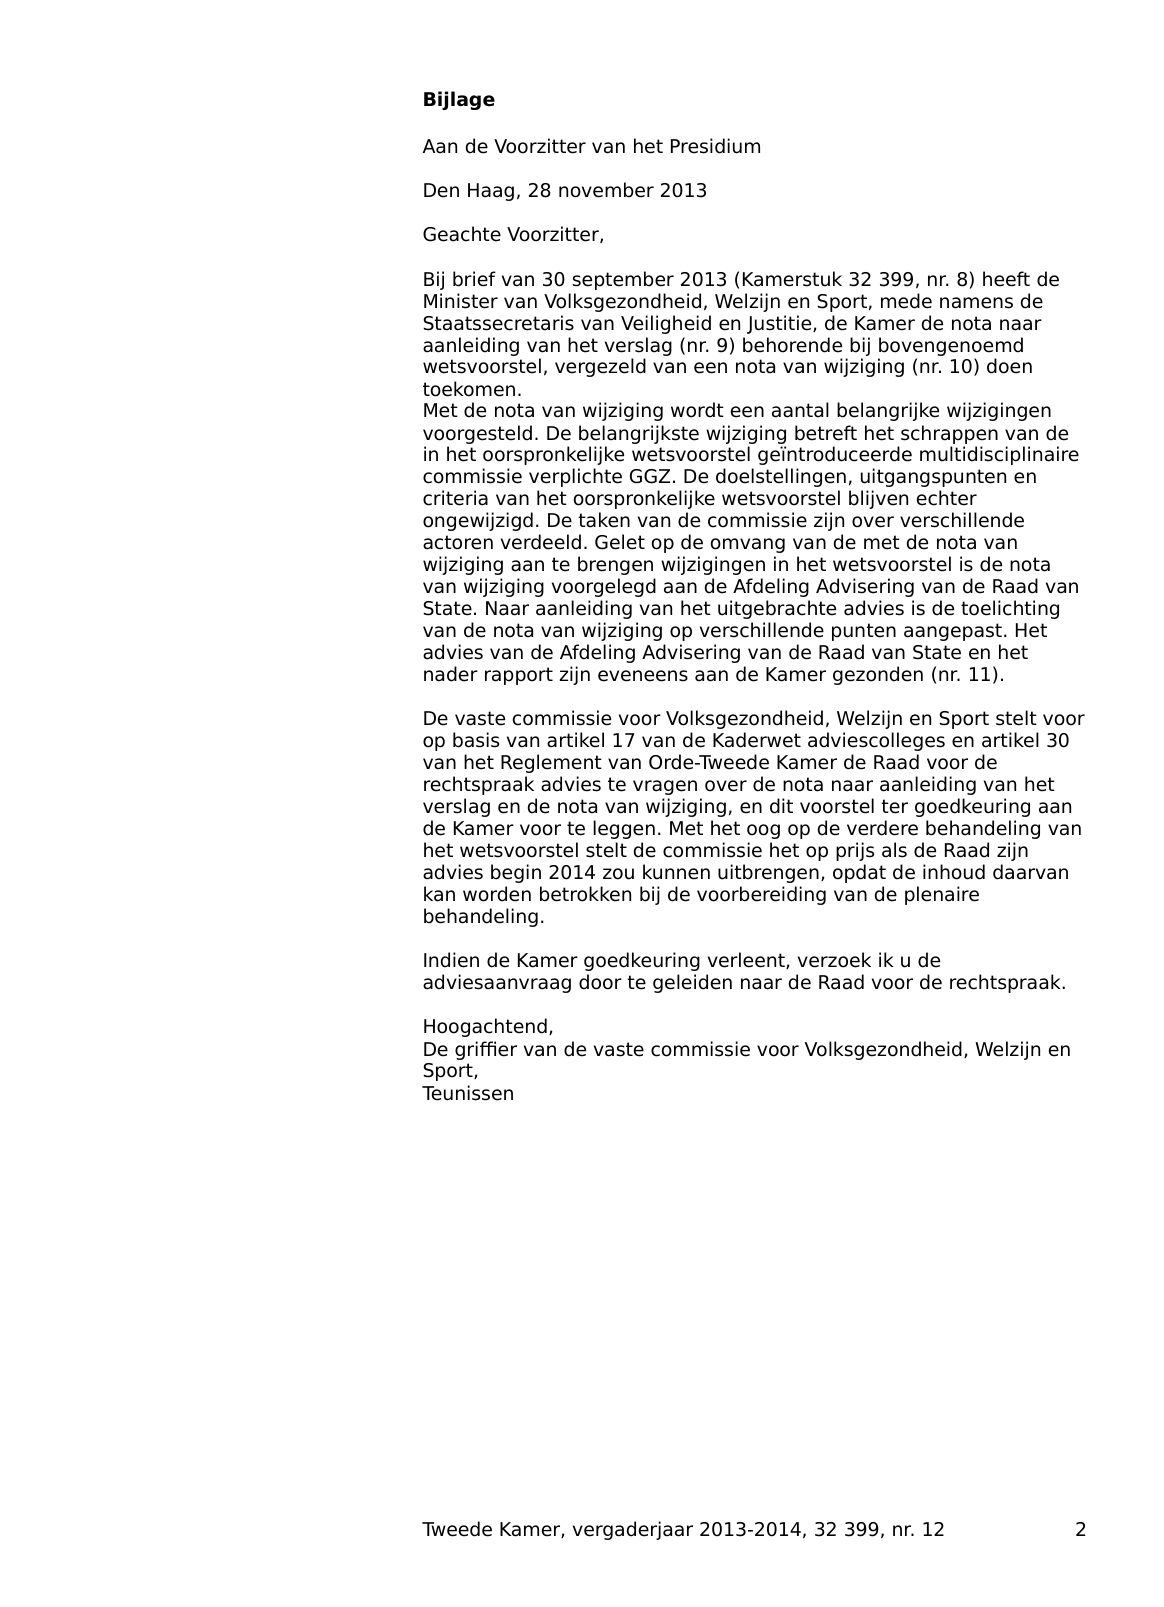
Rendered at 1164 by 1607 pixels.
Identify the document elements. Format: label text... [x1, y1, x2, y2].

text Geachte Voorzitter, [422, 224, 1087, 246]
subtitle Bijlage [77, 89, 1087, 111]
text Den Haag, 28 november 2013 [422, 180, 1087, 202]
text Indien de Kamer goedkeuring verleent, verzoek ik u de adviesaanvraag door te geleiden naar de Raad voor de rechtspraak. [422, 950, 1087, 994]
text Aan de Voorzitter van het Presidium [422, 136, 1087, 158]
text De griffier van de vaste commissie voor Volksgezondheid, Welzijn en Sport, Teunissen [422, 1038, 1087, 1104]
text De vaste commissie voor Volksgezondheid, Welzijn en Sport stelt voor op basis van artikel 17 van de Kaderwet adviescolleges en artikel 30 van het Reglement van Orde-Tweede Kamer de Raad voor de rechtspraak advies te vragen over de nota naar aanleiding van het verslag en de nota van wijziging, en dit voorstel ter goedkeuring aan de Kamer voor te leggen. Met het oog op de verdere behandeling van het wetsvoorstel stelt de commissie het op prijs als de Raad zijn advies begin 2014 zou kunnen uitbrengen, opdat de inhoud daarvan kan worden betrokken bij de voorbereiding van de plenaire behandeling. [422, 708, 1087, 928]
text Bij brief van 30 september 2013 (Kamerstuk 32 399, nr. 8) heeft de Minister van Volksgezondheid, Welzijn en Sport, mede namens de Staatssecretaris van Veiligheid en Justitie, de Kamer de nota naar aanleiding van het verslag (nr. 9) behorende bij bovengenoemd wetsvoorstel, vergezeld van een nota van wijziging (nr. 10) doen toekomen. [422, 268, 1087, 400]
text Hoogachtend, [422, 1016, 1087, 1038]
text Met de nota van wijziging wordt een aantal belangrijke wijzigingen voorgesteld. De belangrijkste wijziging betreft het schrappen van de in het oorspronkelijke wetsvoorstel geïntroduceerde multidisciplinaire commissie verplichte GGZ. De doelstellingen, uitgangspunten en criteria van het oorspronkelijke wetsvoorstel blijven echter ongewijzigd. De taken van de commissie zijn over verschillende actoren verdeeld. Gelet op de omvang van de met de nota van wijziging aan te brengen wijzigingen in het wetsvoorstel is de nota van wijziging voorgelegd aan de Afdeling Advisering van de Raad van State. Naar aanleiding van het uitgebrachte advies is de toelichting van de nota van wijziging op verschillende punten aangepast. Het advies van de Afdeling Advisering van de Raad van State en het nader rapport zijn eveneens aan de Kamer gezonden (nr. 11). [422, 400, 1087, 686]
